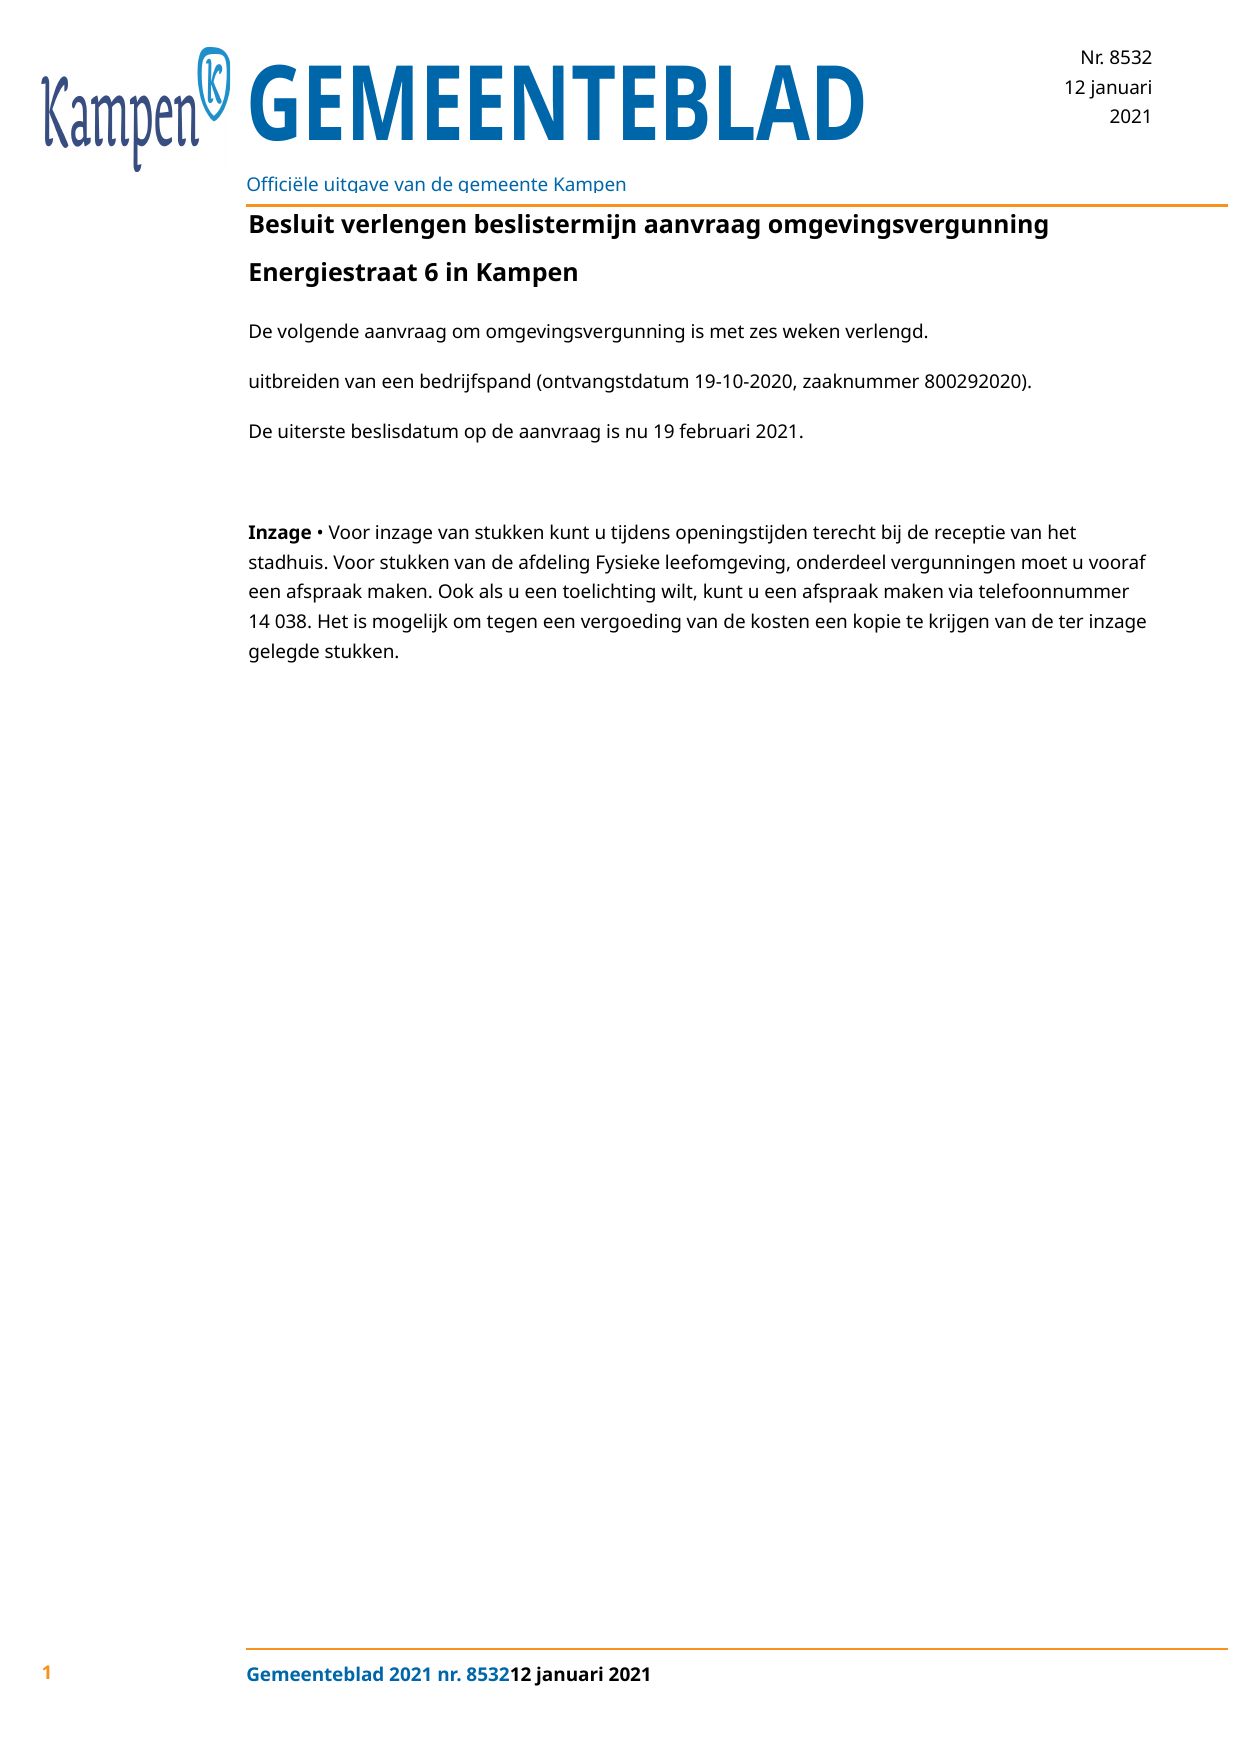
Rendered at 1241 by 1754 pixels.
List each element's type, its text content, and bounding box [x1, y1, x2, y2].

text Besluit verlengen beslistermijn aanvraag omgevingsvergunning Energiestraat 6 in Kampen [248, 207, 1152, 288]
text Inzage • Voor inzage van stukken kunt u tijdens openingstijden terecht bij de receptie van het stadhuis. Voor stukken van de afdeling Fysieke leefomgeving, onderdeel vergunningen moet u vooraf een afspraak maken. Ook als u een toelichting wilt, kunt u een afspraak maken via telefoonnummer 14 038. Het is mogelijk om tegen een vergoeding van de kosten een kopie te krijgen van de ter inzage gelegde stukken. [248, 519, 1152, 664]
text De volgende aanvraag om omgevingsvergunning is met zes weken verlengd. [248, 318, 1152, 344]
text uitbreiden van een bedrijfspand (ontvangstdatum 19-10-2020, zaaknummer 800292020). [248, 368, 1152, 394]
picture [41, 47, 231, 172]
text De uiterste beslisdatum op de aanvraag is nu 19 februari 2021. [248, 419, 1152, 444]
